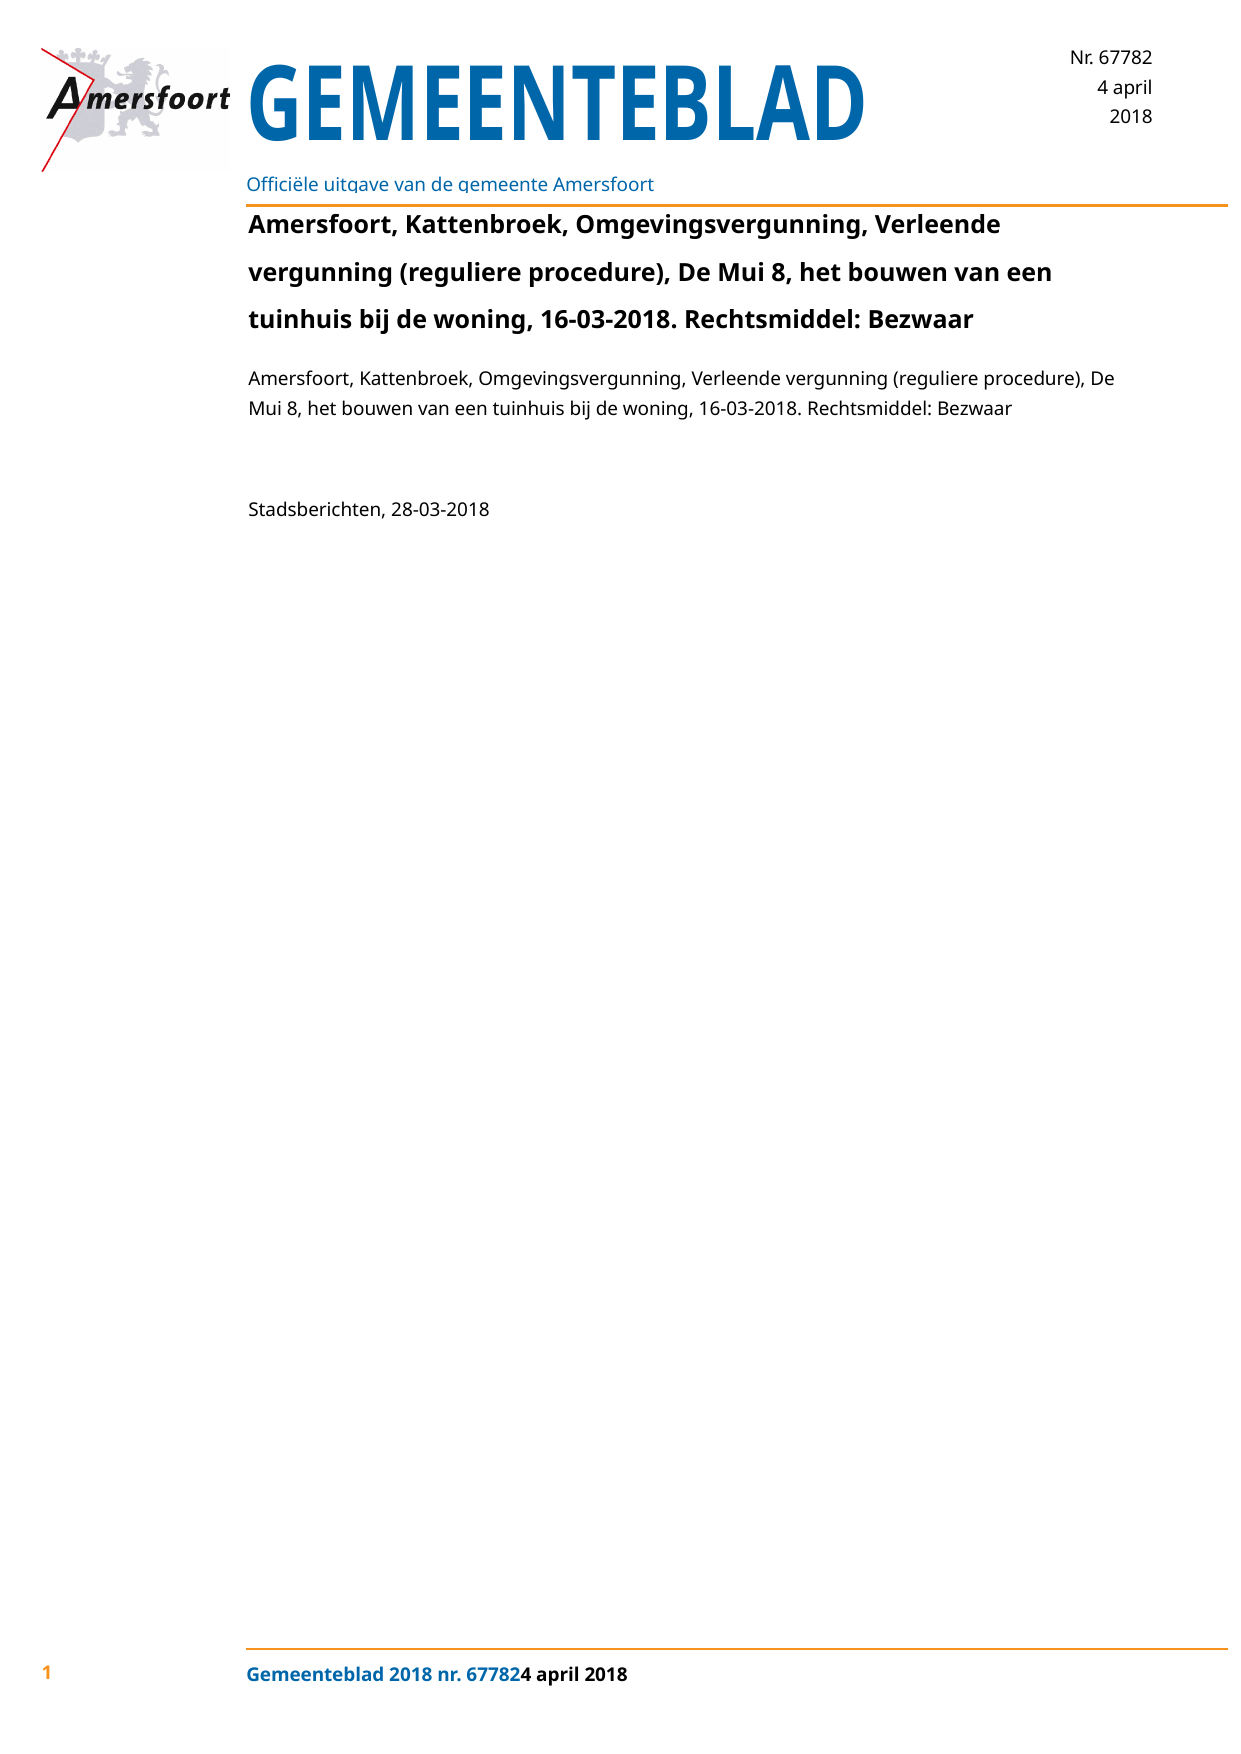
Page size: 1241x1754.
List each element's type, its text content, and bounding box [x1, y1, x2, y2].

text Stadsberichten, 28-03-2018 [248, 496, 1152, 522]
picture [41, 47, 231, 172]
text Amersfoort, Kattenbroek, Omgevingsvergunning, Verleende vergunning (reguliere procedure), De Mui 8, het bouwen van een tuinhuis bij de woning, 16-03-2018. Rechtsmiddel: Bezwaar [248, 366, 1152, 421]
text Amersfoort, Kattenbroek, Omgevingsvergunning, Verleende vergunning (reguliere procedure), De Mui 8, het bouwen van een tuinhuis bij de woning, 16-03-2018. Rechtsmiddel: Bezwaar [248, 207, 1152, 336]
